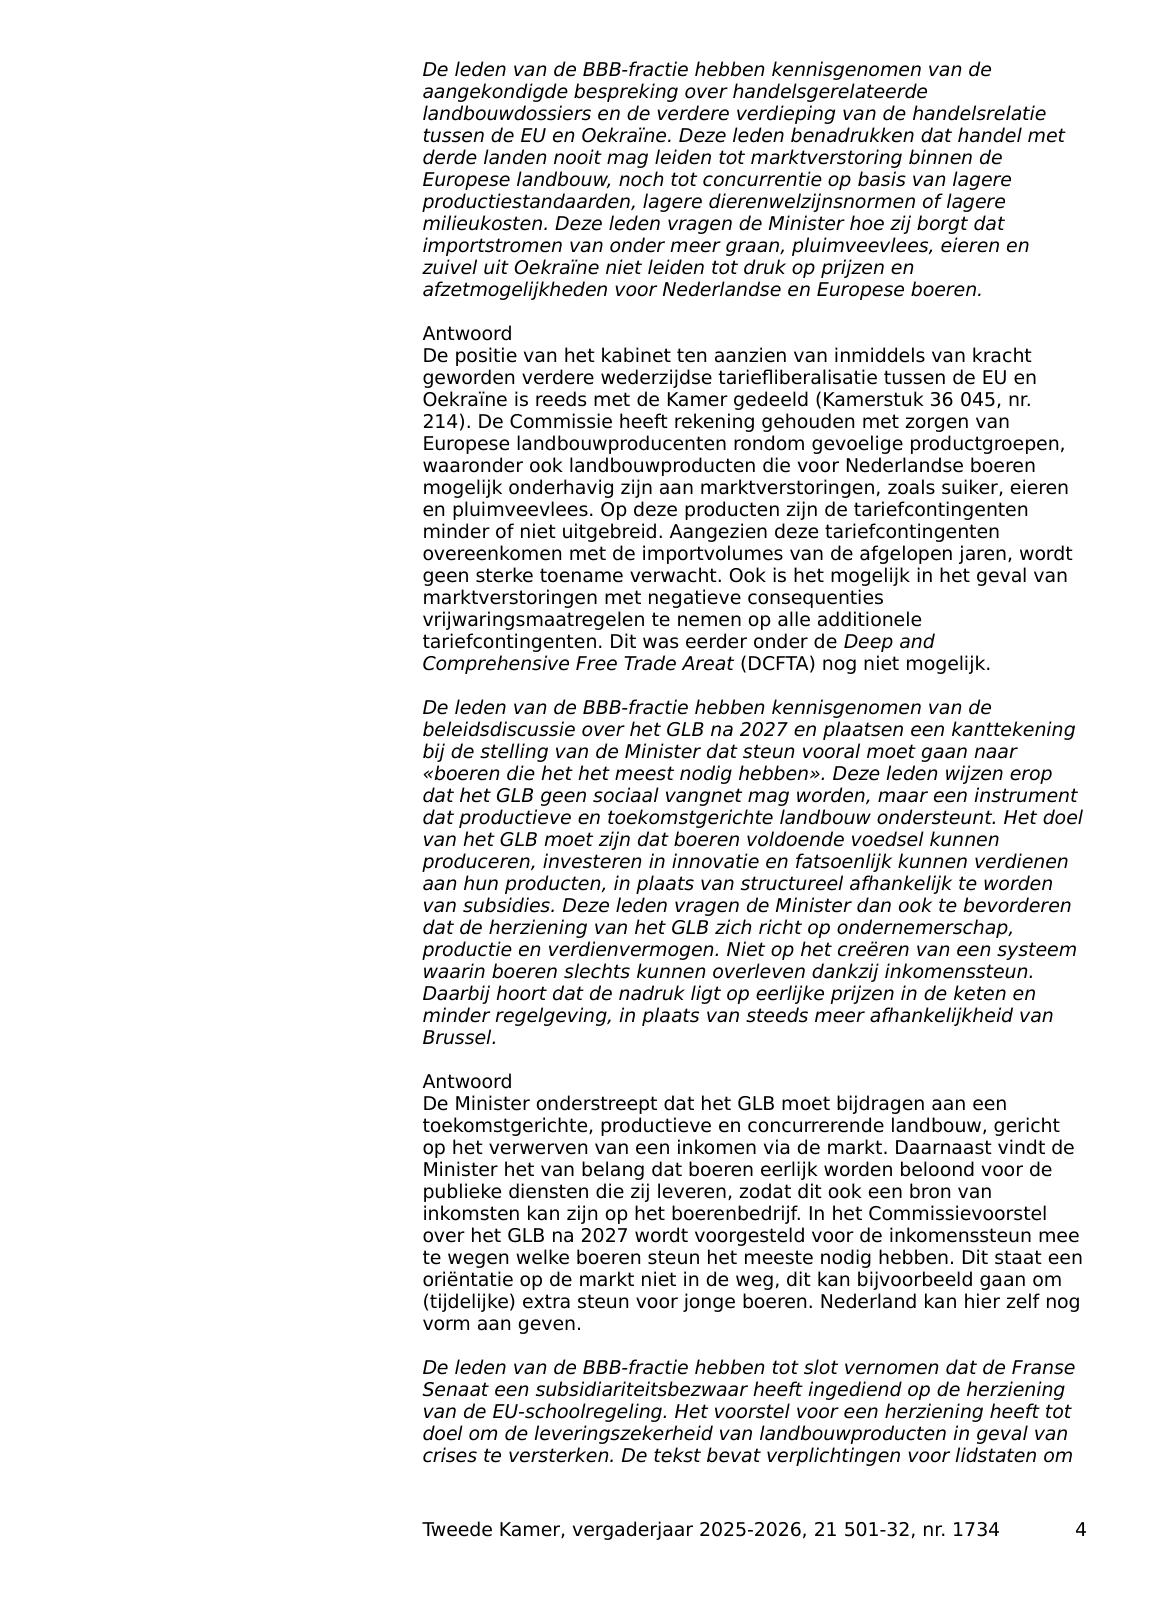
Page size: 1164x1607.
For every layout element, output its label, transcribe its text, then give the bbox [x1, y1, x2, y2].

text De positie van het kabinet ten aanzien van inmiddels van kracht geworden verdere wederzijdse tariefliberalisatie tussen de EU en Oekraïne is reeds met de Kamer gedeeld (Kamerstuk 36 045, nr. 214). De Commissie heeft rekening gehouden met zorgen van Europese landbouwproducenten rondom gevoelige productgroepen, waaronder ook landbouwproducten die voor Nederlandse boeren mogelijk onderhavig zijn aan marktverstoringen, zoals suiker, eieren en pluimveevlees. Op deze producten zijn de tariefcontingenten minder of niet uitgebreid. Aangezien deze tariefcontingenten overeenkomen met de importvolumes van de afgelopen jaren, wordt geen sterke toename verwacht. Ook is het mogelijk in het geval van marktverstoringen met negatieve consequenties vrijwaringsmaatregelen te nemen op alle additionele tariefcontingenten. Dit was eerder onder de Deep and Comprehensive Free Trade Areat (DCFTA) nog niet mogelijk. [422, 345, 1087, 675]
text De leden van de BBB-fractie hebben kennisgenomen van de aangekondigde bespreking over handelsgerelateerde landbouwdossiers en de verdere verdieping van de handelsrelatie tussen de EU en Oekraïne. Deze leden benadrukken dat handel met derde landen nooit mag leiden tot marktverstoring binnen de Europese landbouw, noch tot concurrentie op basis van lagere productiestandaarden, lagere dierenwelzijnsnormen of lagere milieukosten. Deze leden vragen de Minister hoe zij borgt dat importstromen van onder meer graan, pluimveevlees, eieren en zuivel uit Oekraïne niet leiden tot druk op prijzen en afzetmogelijkheden voor Nederlandse en Europese boeren. [422, 59, 1087, 301]
text De leden van de BBB-fractie hebben tot slot vernomen dat de Franse Senaat een subsidiariteitsbezwaar heeft ingediend op de herziening van de EU-schoolregeling. Het voorstel voor een herziening heeft tot doel om de leveringszekerheid van landbouwproducten in geval van crises te versterken. De tekst bevat verplichtingen voor lidstaten om [422, 1357, 1087, 1467]
text Antwoord [422, 323, 1087, 345]
text De Minister onderstreept dat het GLB moet bijdragen aan een toekomstgerichte, productieve en concurrerende landbouw, gericht op het verwerven van een inkomen via de markt. Daarnaast vindt de Minister het van belang dat boeren eerlijk worden beloond voor de publieke diensten die zij leveren, zodat dit ook een bron van inkomsten kan zijn op het boerenbedrijf. In het Commissievoorstel over het GLB na 2027 wordt voorgesteld voor de inkomenssteun mee te wegen welke boeren steun het meeste nodig hebben. Dit staat een oriëntatie op de markt niet in de weg, dit kan bijvoorbeeld gaan om (tijdelijke) extra steun voor jonge boeren. Nederland kan hier zelf nog vorm aan geven. [422, 1093, 1087, 1334]
text De leden van de BBB-fractie hebben kennisgenomen van de beleidsdiscussie over het GLB na 2027 en plaatsen een kanttekening bij de stelling van de Minister dat steun vooral moet gaan naar «boeren die het het meest nodig hebben». Deze leden wijzen erop dat het GLB geen sociaal vangnet mag worden, maar een instrument dat productieve en toekomstgerichte landbouw ondersteunt. Het doel van het GLB moet zijn dat boeren voldoende voedsel kunnen produceren, investeren in innovatie en fatsoenlijk kunnen verdienen aan hun producten, in plaats van structureel afhankelijk te worden van subsidies. Deze leden vragen de Minister dan ook te bevorderen dat de herziening van het GLB zich richt op ondernemerschap, productie en verdienvermogen. Niet op het creëren van een systeem waarin boeren slechts kunnen overleven dankzij inkomenssteun. Daarbij hoort dat de nadruk ligt op eerlijke prijzen in de keten en minder regelgeving, in plaats van steeds meer afhankelijkheid van Brussel. [422, 697, 1087, 1048]
text Antwoord [422, 1071, 1087, 1093]
